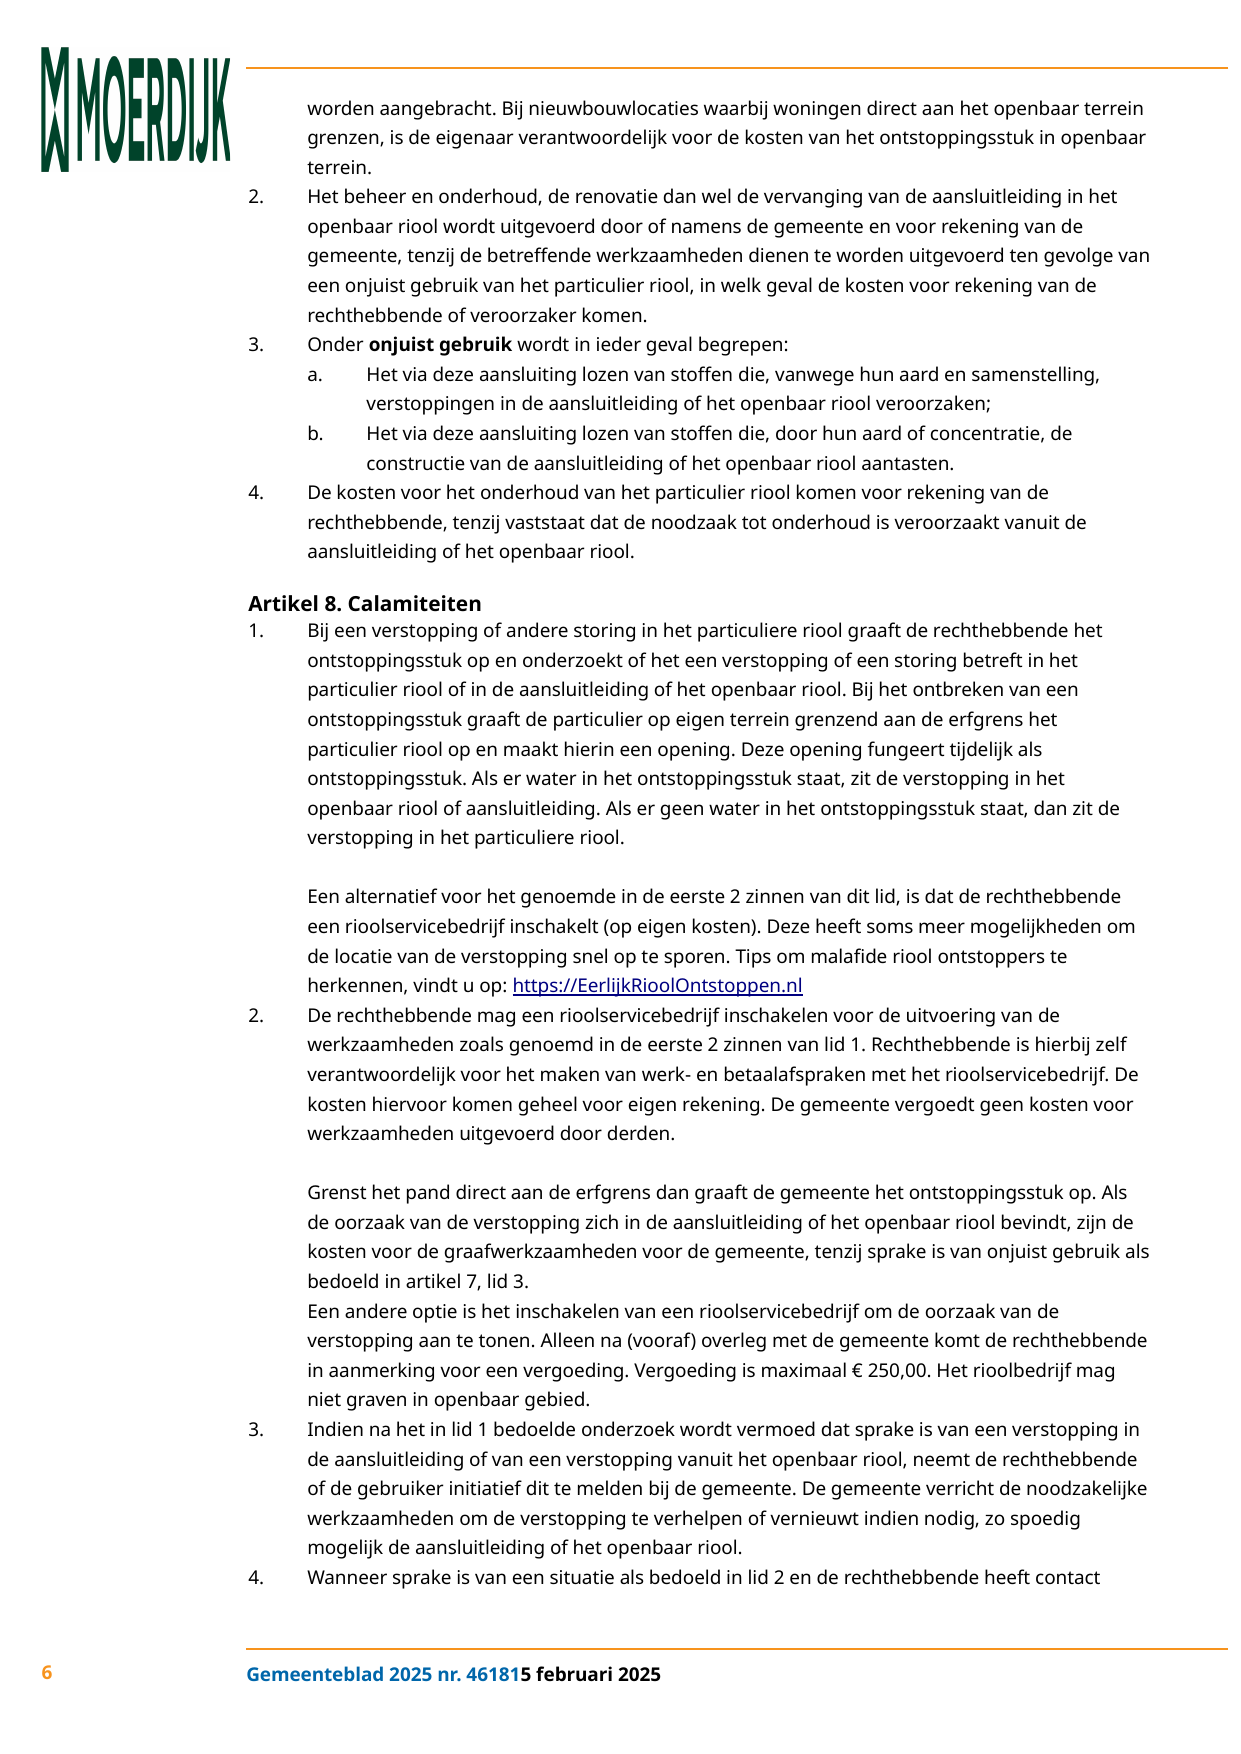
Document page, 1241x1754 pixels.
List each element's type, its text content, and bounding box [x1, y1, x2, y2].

list De kosten voor het onderhoud van het particulier riool komen voor rekening van de rechthebbende, tenzij vaststaat dat de noodzaak tot onderhoud is veroorzaakt vanuit de aansluitleiding of het openbaar riool. [248, 479, 1152, 564]
list Wanneer sprake is van een situatie als bedoeld in lid 2 en de rechthebbende heeft contact [248, 1564, 1152, 1590]
list Bij een verstopping of andere storing in het particuliere riool graaft de rechthebbende het ontstoppingsstuk op en onderzoekt of het een verstopping of een storing betreft in het particulier riool of in de aansluitleiding of het openbaar riool. Bij het ontbreken van een ontstoppingsstuk graaft de particulier op eigen terrein grenzend aan de erfgrens het particulier riool op en maakt hierin een opening. Deze opening fungeert tijdelijk als ontstoppingsstuk. Als er water in het ontstoppingsstuk staat, zit de verstopping in het openbaar riool of aansluitleiding. Als er geen water in het ontstoppingsstuk staat, dan zit de verstopping in het particuliere riool. [248, 617, 1152, 850]
text Artikel 8. Calamiteiten [248, 589, 1152, 617]
list Het via deze aansluiting lozen van stoffen die, vanwege hun aard en samenstelling, verstoppingen in de aansluitleiding of het openbaar riool veroorzaken; [307, 361, 1152, 416]
picture [41, 47, 231, 172]
list Het via deze aansluiting lozen van stoffen die, door hun aard of concentratie, de constructie van de aansluitleiding of het openbaar riool aantasten. [307, 420, 1152, 476]
list De rechthebbende mag een rioolservicebedrijf inschakelen voor de uitvoering van de werkzaamheden zoals genoemd in de eerste 2 zinnen van lid 1. Rechthebbende is hierbij zelf verantwoordelijk voor het maken van werk- en betaalafspraken met het rioolservicebedrijf. De kosten hiervoor komen geheel voor eigen rekening. De gemeente vergoedt geen kosten voor werkzaamheden uitgevoerd door derden. [248, 1002, 1152, 1146]
list Onder onjuist gebruik wordt in ieder geval begrepen: [248, 331, 1152, 357]
list Indien na het in lid 1 bedoelde onderzoek wordt vermoed dat sprake is van een verstopping in de aansluitleiding of van een verstopping vanuit het openbaar riool, neemt de rechthebbende of de gebruiker initiatief dit te melden bij de gemeente. De gemeente verricht de noodzakelijke werkzaamheden om de verstopping te verhelpen of vernieuwt indien nodig, zo spoedig mogelijk de aansluitleiding of het openbaar riool. [248, 1416, 1152, 1560]
list Een andere optie is het inschakelen van een rioolservicebedrijf om de oorzaak van de verstopping aan te tonen. Alleen na (vooraf) overleg met de gemeente komt de rechthebbende in aanmerking voor een vergoeding. Vergoeding is maximaal € 250,00. Het rioolbedrijf mag niet graven in openbaar gebied. [248, 1298, 1152, 1412]
list worden aangebracht. Bij nieuwbouwlocaties waarbij woningen direct aan het openbaar terrein grenzen, is de eigenaar verantwoordelijk voor de kosten van het ontstoppingsstuk in openbaar terrein. [248, 95, 1152, 180]
list Het beheer en onderhoud, de renovatie dan wel de vervanging van de aansluitleiding in het openbaar riool wordt uitgevoerd door of namens de gemeente en voor rekening van de gemeente, tenzij de betreffende werkzaamheden dienen te worden uitgevoerd ten gevolge van een onjuist gebruik van het particulier riool, in welk geval de kosten voor rekening van de rechthebbende of veroorzaker komen. [248, 183, 1152, 328]
list Grenst het pand direct aan de erfgrens dan graaft de gemeente het ontstoppingsstuk op. Als de oorzaak van de verstopping zich in de aansluitleiding of het openbaar riool bevindt, zijn de kosten voor de graafwerkzaamheden voor de gemeente, tenzij sprake is van onjuist gebruik als bedoeld in artikel 7, lid 3. [248, 1179, 1152, 1294]
list Een alternatief voor het genoemde in de eerste 2 zinnen van dit lid, is dat de rechthebbende een rioolservicebedrijf inschakelt (op eigen kosten). Deze heeft soms meer mogelijkheden om de locatie van de verstopping snel op te sporen. Tips om malafide riool ontstoppers te herkennen, vindt u op: https://EerlijkRioolOntstoppen.nl [248, 884, 1152, 998]
